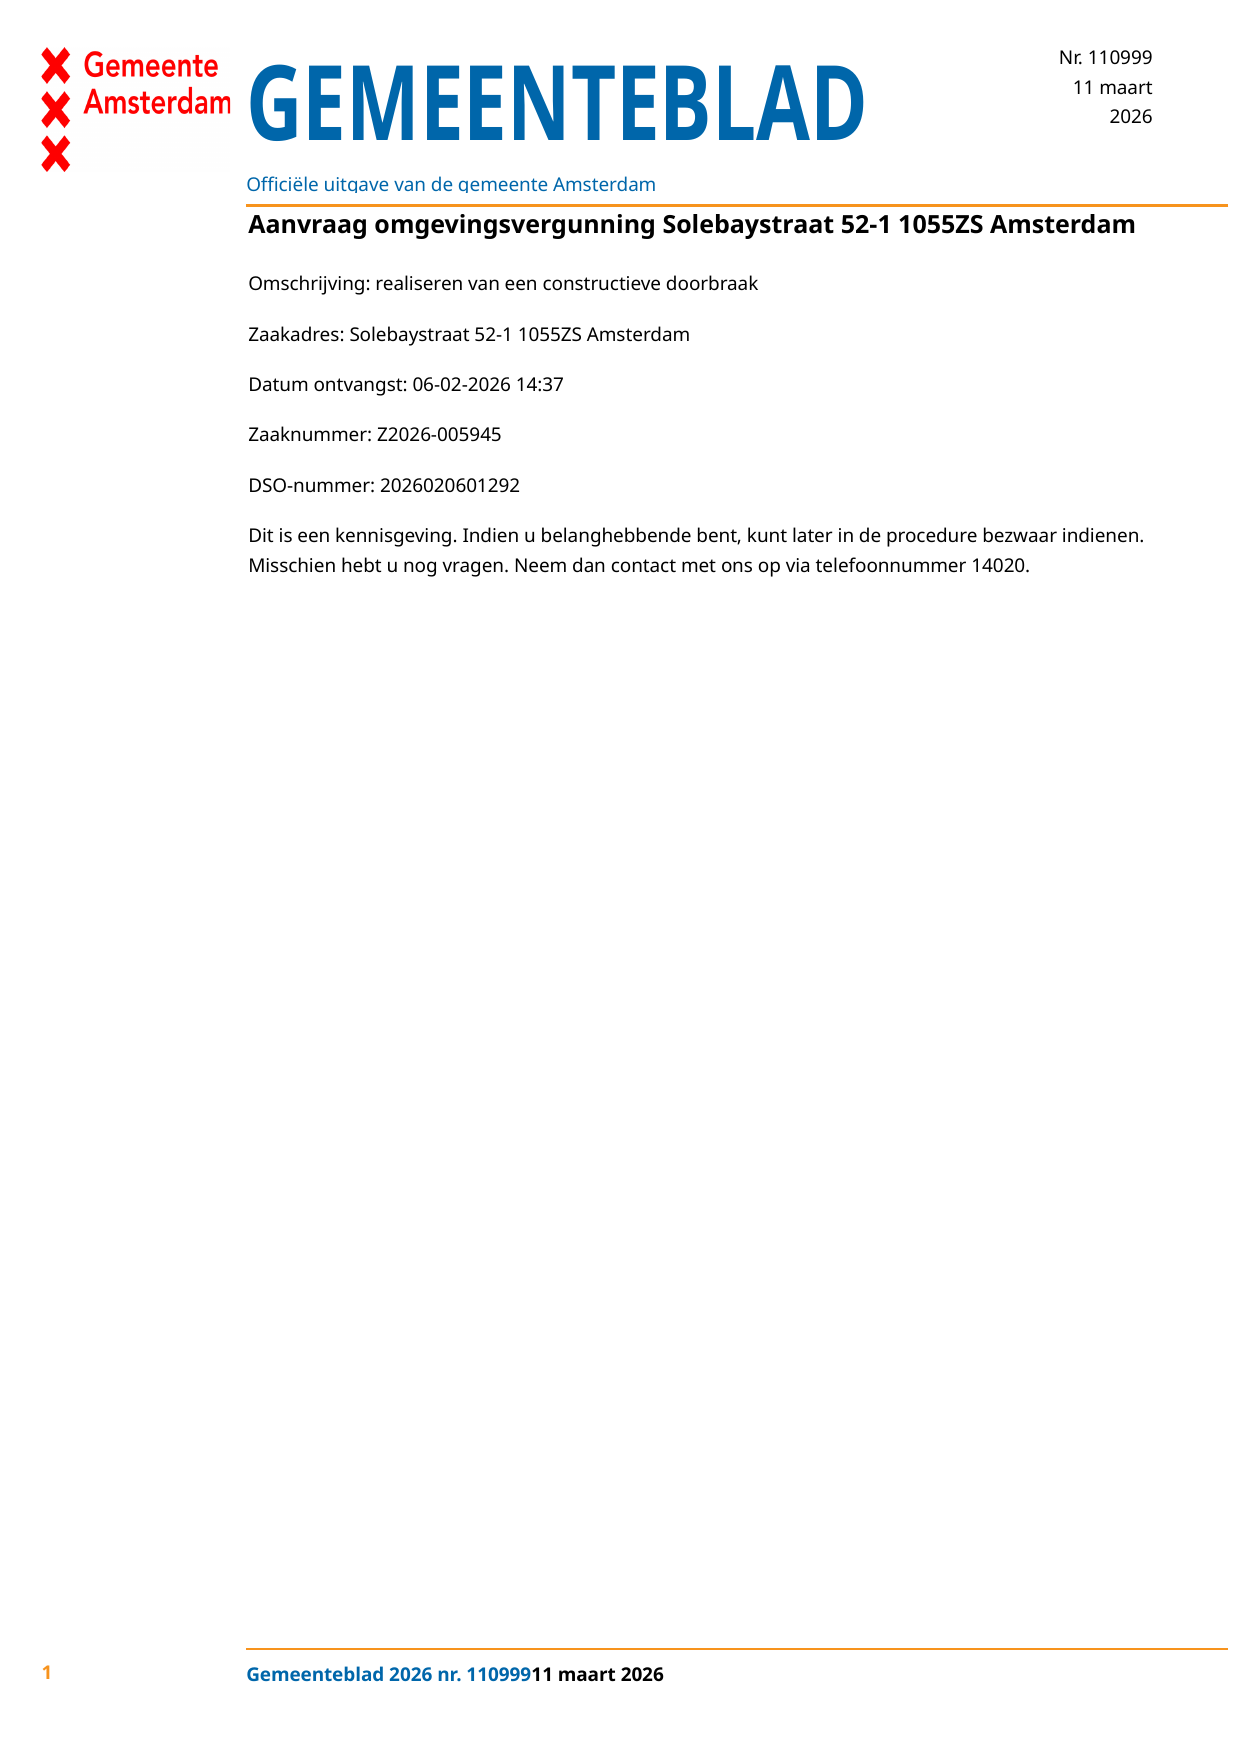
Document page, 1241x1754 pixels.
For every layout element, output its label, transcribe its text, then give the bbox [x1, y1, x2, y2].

text Zaakadres: Solebaystraat 52-1 1055ZS Amsterdam [248, 321, 1152, 346]
text Datum ontvangst: 06-02-2026 14:37 [248, 371, 1152, 397]
text Dit is een kennisgeving. Indien u belanghebbende bent, kunt later in de procedure bezwaar indienen. Misschien hebt u nog vragen. Neem dan contact met ons op via telefoonnummer 14020. [248, 522, 1152, 578]
text Aanvraag omgevingsvergunning Solebaystraat 52-1 1055ZS Amsterdam [248, 207, 1152, 241]
text Omschrijving: realiseren van een constructieve doorbraak [248, 270, 1152, 296]
text DSO-nummer: 2026020601292 [248, 472, 1152, 498]
picture [41, 47, 231, 172]
text Zaaknummer: Z2026-005945 [248, 422, 1152, 447]
